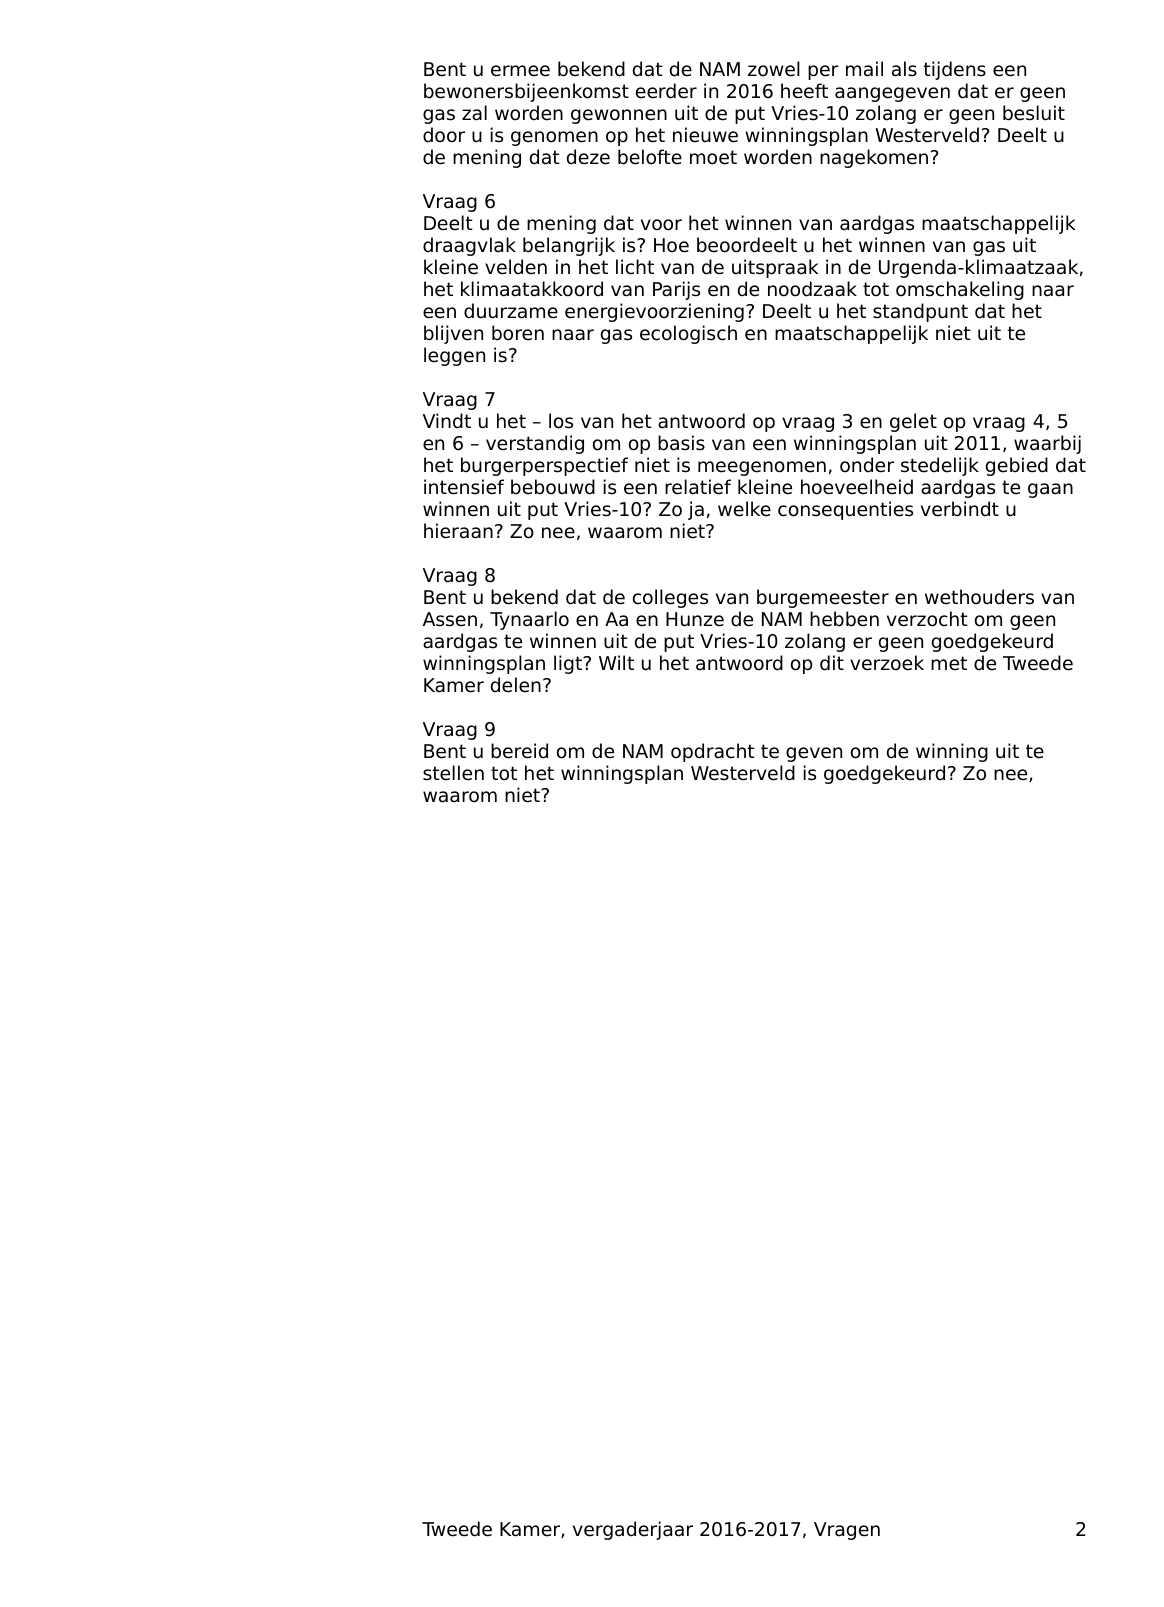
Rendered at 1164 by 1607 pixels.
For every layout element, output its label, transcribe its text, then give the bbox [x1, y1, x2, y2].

text Vraag 7 [422, 389, 1087, 411]
text Bent u bereid om de NAM opdracht te geven om de winning uit te stellen tot het winningsplan Westerveld is goedgekeurd? Zo nee, waarom niet? [422, 741, 1087, 807]
text Deelt u de mening dat voor het winnen van aardgas maatschappelijk draagvlak belangrijk is? Hoe beoordeelt u het winnen van gas uit kleine velden in het licht van de uitspraak in de Urgenda-klimaatzaak, het klimaatakkoord van Parijs en de noodzaak tot omschakeling naar een duurzame energievoorziening? Deelt u het standpunt dat het blijven boren naar gas ecologisch en maatschappelijk niet uit te leggen is? [422, 213, 1087, 367]
text Vindt u het – los van het antwoord op vraag 3 en gelet op vraag 4, 5 en 6 – verstandig om op basis van een winningsplan uit 2011, waarbij het burgerperspectief niet is meegenomen, onder stedelijk gebied dat intensief bebouwd is een relatief kleine hoeveelheid aardgas te gaan winnen uit put Vries-10? Zo ja, welke consequenties verbindt u hieraan? Zo nee, waarom niet? [422, 411, 1087, 543]
text Vraag 8 [422, 565, 1087, 587]
text Bent u bekend dat de colleges van burgemeester en wethouders van Assen, Tynaarlo en Aa en Hunze de NAM hebben verzocht om geen aardgas te winnen uit de put Vries-10 zolang er geen goedgekeurd winningsplan ligt? Wilt u het antwoord op dit verzoek met de Tweede Kamer delen? [422, 587, 1087, 697]
text Vraag 9 [422, 719, 1087, 741]
text Vraag 6 [422, 191, 1087, 213]
text Bent u ermee bekend dat de NAM zowel per mail als tijdens een bewonersbijeenkomst eerder in 2016 heeft aangegeven dat er geen gas zal worden gewonnen uit de put Vries-10 zolang er geen besluit door u is genomen op het nieuwe winningsplan Westerveld? Deelt u de mening dat deze belofte moet worden nagekomen? [422, 59, 1087, 169]
